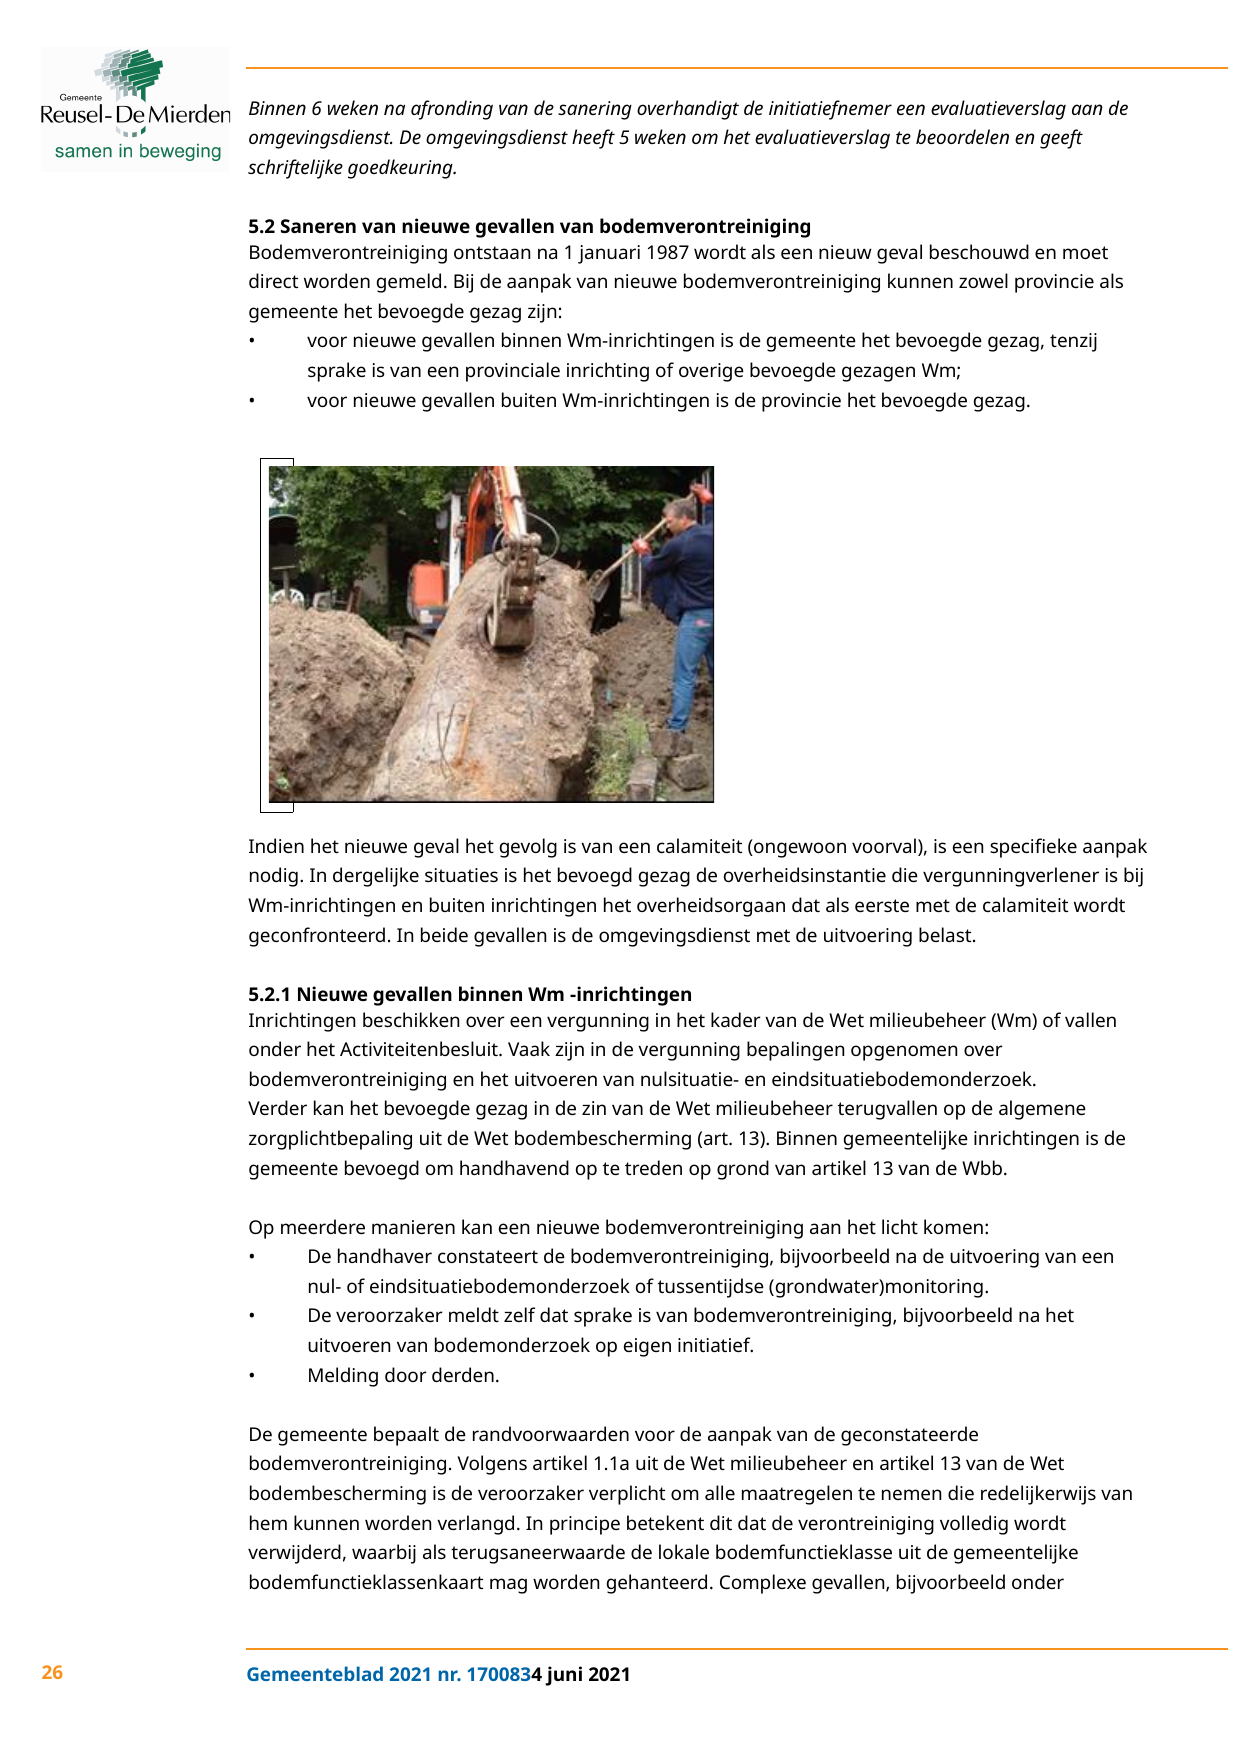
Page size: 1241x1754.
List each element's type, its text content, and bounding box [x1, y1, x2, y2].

text 5.2 Saneren van nieuwe gevallen van bodemverontreiniging [248, 213, 1152, 239]
list Melding door derden. [248, 1362, 1152, 1387]
text 5.2.1 Nieuwe gevallen binnen Wm -inrichtingen [248, 981, 1152, 1007]
text Indien het nieuwe geval het gevolg is van een calamiteit (ongewoon voorval), is een specifieke aanpak nodig. In dergelijke situaties is het bevoegd gezag de overheidsinstantie die vergunningverlener is bij Wm-inrichtingen en buiten inrichtingen het overheidsorgaan dat als eerste met de calamiteit wordt geconfronteerd. In beide gevallen is de omgevingsdienst met de uitvoering belast. [248, 833, 1152, 948]
text Bodemverontreiniging ontstaan na 1 januari 1987 wordt als een nieuw geval beschouwd en moet direct worden gemeld. Bij de aanpak van nieuwe bodemverontreiniging kunnen zowel provincie als gemeente het bevoegde gezag zijn: [248, 239, 1152, 324]
list voor nieuwe gevallen buiten Wm-inrichtingen is de provincie het bevoegde gezag. [248, 387, 1152, 412]
text Binnen 6 weken na afronding van de sanering overhandigt de initiatiefnemer een evaluatieverslag aan de omgevingsdienst. De omgevingsdienst heeft 5 weken om het evaluatieverslag te beoordelen en geeft schriftelijke goedkeuring. [248, 95, 1152, 180]
picture [41, 47, 231, 172]
list voor nieuwe gevallen binnen Wm-inrichtingen is de gemeente het bevoegde gezag, tenzij sprake is van een provinciale inrichting of overige bevoegde gezagen Wm; [248, 328, 1152, 383]
list De handhaver constateert de bodemverontreiniging, bijvoorbeeld na de uitvoering van een nul- of eindsituatiebodemonderzoek of tussentijdse (grondwater)monitoring. [248, 1243, 1152, 1299]
text Verder kan het bevoegde gezag in de zin van de Wet milieubeheer terugvallen op de algemene zorgplichtbepaling uit de Wet bodembescherming (art. 13). Binnen gemeentelijke inrichtingen is de gemeente bevoegd om handhavend op te treden op grond van artikel 13 van de Wbb. [248, 1096, 1152, 1180]
text De gemeente bepaalt de randvoorwaarden voor de aanpak van de geconstateerde bodemverontreiniging. Volgens artikel 1.1a uit de Wet milieubeheer en artikel 13 van de Wet bodembescherming is de veroorzaker verplicht om alle maatregelen te nemen die redelijkerwijs van hem kunnen worden verlangd. In principe betekent dit dat de verontreiniging volledig wordt verwijderd, waarbij als terugsaneerwaarde de lokale bodemfunctieklasse uit de gemeentelijke bodemfunctieklassenkaart mag worden gehanteerd. Complexe gevallen, bijvoorbeeld onder [248, 1421, 1152, 1594]
text Inrichtingen beschikken over een vergunning in het kader van de Wet milieubeheer (Wm) of vallen onder het Activiteitenbesluit. Vaak zijn in de vergunning bepalingen opgenomen over bodemverontreiniging en het uitvoeren van nulsituatie- en eindsituatiebodemonderzoek. [248, 1007, 1152, 1092]
picture [268, 466, 715, 803]
text Op meerdere manieren kan een nieuwe bodemverontreiniging aan het licht komen: [248, 1214, 1152, 1239]
list De veroorzaker meldt zelf dat sprake is van bodemverontreiniging, bijvoorbeeld na het uitvoeren van bodemonderzoek op eigen initiatief. [248, 1303, 1152, 1358]
